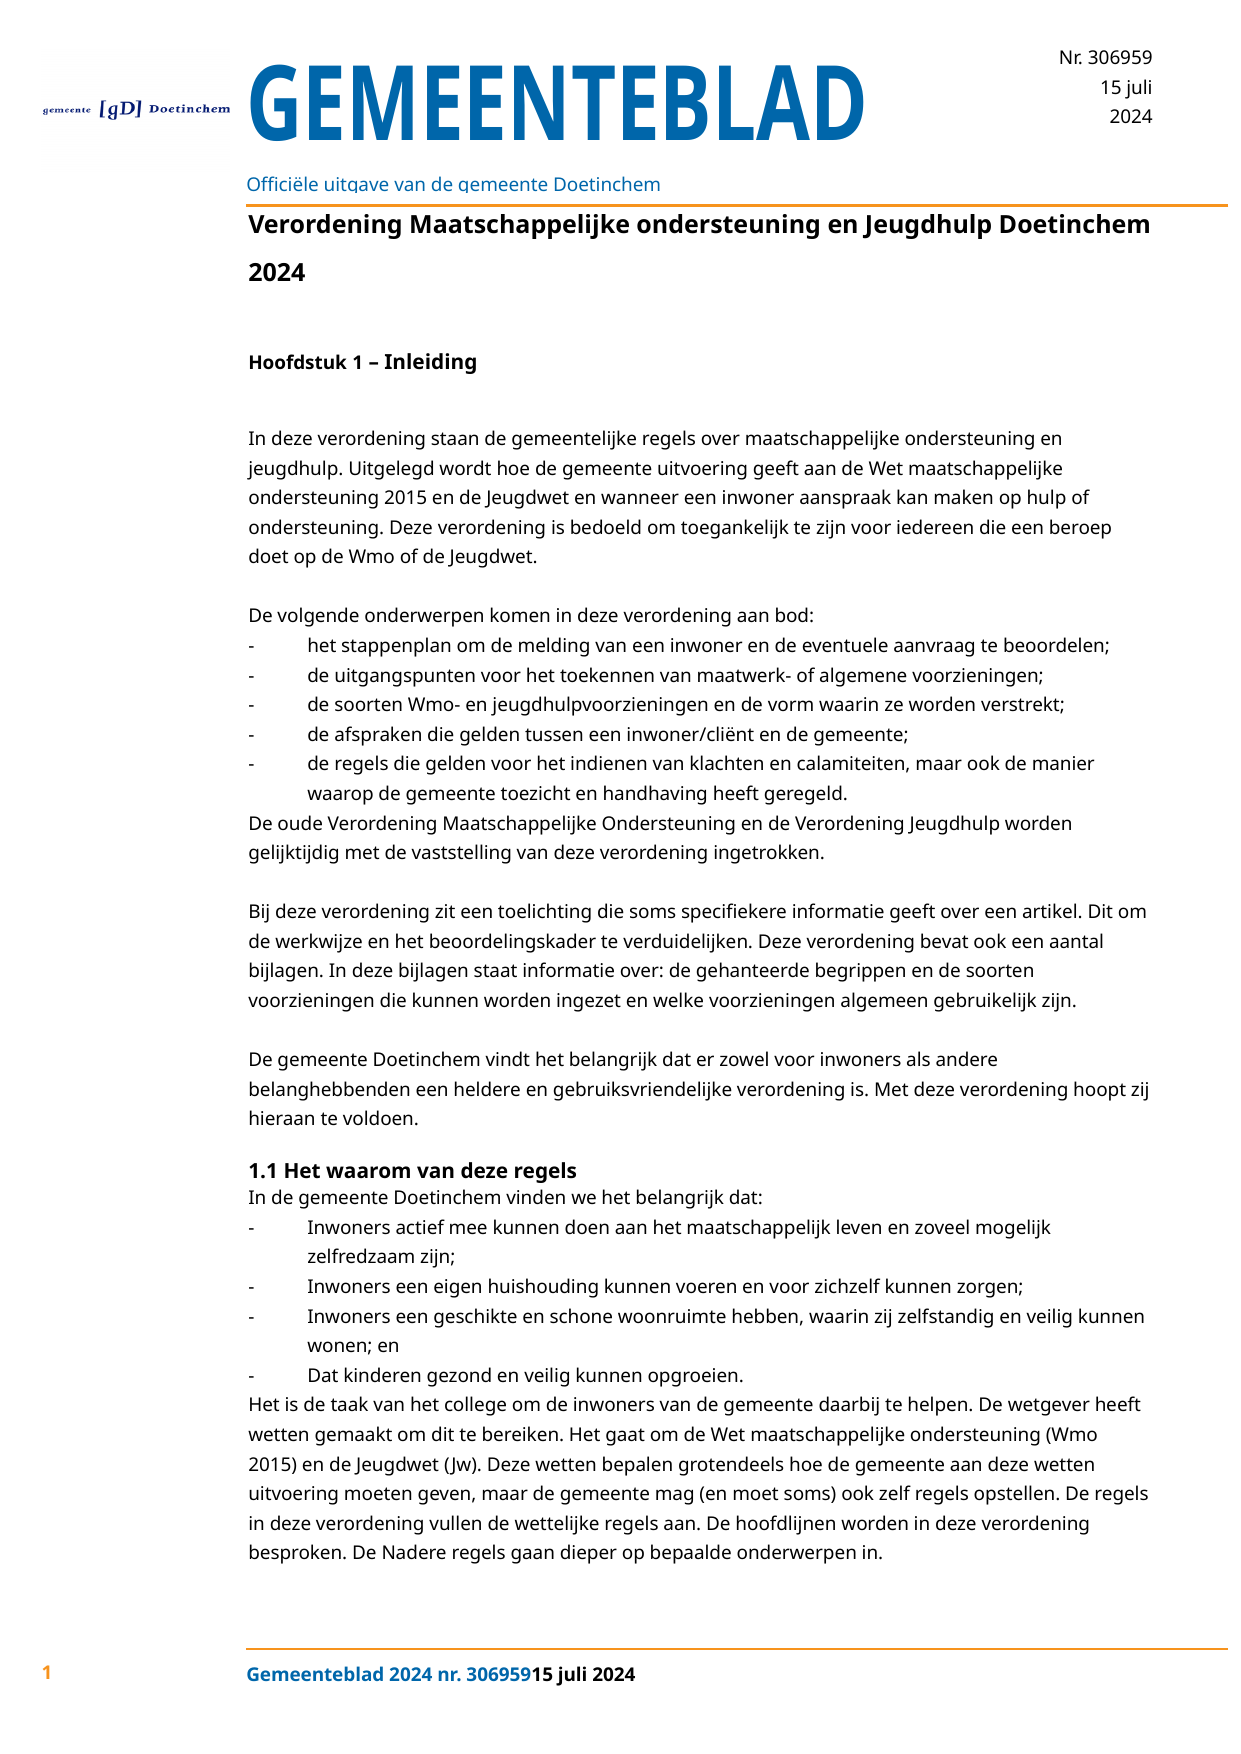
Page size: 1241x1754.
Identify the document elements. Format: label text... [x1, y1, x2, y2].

list het stappenplan om de melding van een inwoner en de eventuele aanvraag te beoordelen; [248, 632, 1152, 658]
text Het is de taak van het college om de inwoners van de gemeente daarbij te helpen. De wetgever heeft wetten gemaakt om dit te bereiken. Het gaat om de Wet maatschappelijke ondersteuning (Wmo 2015) en de Jeugdwet (Jw). Deze wetten bepalen grotendeels hoe de gemeente aan deze wetten uitvoering moeten geven, maar de gemeente mag (en moet soms) ook zelf regels opstellen. De regels in deze verordening vullen de wettelijke regels aan. De hoofdlijnen worden in deze verordening besproken. De Nadere regels gaan dieper op bepaalde onderwerpen in. [248, 1392, 1152, 1565]
list de soorten Wmo- en jeugdhulpvoorzieningen en de vorm waarin ze worden verstrekt; [248, 691, 1152, 717]
list Inwoners een geschikte en schone woonruimte hebben, waarin zij zelfstandig en veilig kunnen wonen; en [248, 1303, 1152, 1358]
list Dat kinderen gezond en veilig kunnen opgroeien. [248, 1362, 1152, 1388]
text Hoofdstuk 1 – Inleiding [248, 347, 1152, 376]
text 1.1 Het waarom van deze regels [248, 1156, 1152, 1184]
text De volgende onderwerpen komen in deze verordening aan bod: [248, 603, 1152, 628]
list de afspraken die gelden tussen een inwoner/cliënt en de gemeente; [248, 721, 1152, 747]
text De oude Verordening Maatschappelijke Ondersteuning en de Verordening Jeugdhulp worden gelijktijdig met de vaststelling van deze verordening ingetrokken. [248, 810, 1152, 865]
list de regels die gelden voor het indienen van klachten en calamiteiten, maar ook de manier waarop de gemeente toezicht en handhaving heeft geregeld. [248, 751, 1152, 806]
list Inwoners een eigen huishouding kunnen voeren en voor zichzelf kunnen zorgen; [248, 1273, 1152, 1299]
list Inwoners actief mee kunnen doen aan het maatschappelijk leven en zoveel mogelijk zelfredzaam zijn; [248, 1214, 1152, 1269]
text In deze verordening staan de gemeentelijke regels over maatschappelijke ondersteuning en jeugdhulp. Uitgelegd wordt hoe de gemeente uitvoering geeft aan de Wet maatschappelijke ondersteuning 2015 en de Jeugdwet en wanneer een inwoner aanspraak kan maken op hulp of ondersteuning. Deze verordening is bedoeld om toegankelijk te zijn voor iedereen die een beroep doet op de Wmo of de Jeugdwet. [248, 425, 1152, 569]
picture [41, 47, 231, 172]
list de uitgangspunten voor het toekennen van maatwerk- of algemene voorzieningen; [248, 662, 1152, 688]
text Bij deze verordening zit een toelichting die soms specifiekere informatie geeft over een artikel. Dit om de werkwijze en het beoordelingskader te verduidelijken. Deze verordening bevat ook een aantal bijlagen. In deze bijlagen staat informatie over: de gehanteerde begrippen en de soorten voorzieningen die kunnen worden ingezet en welke voorzieningen algemeen gebruikelijk zijn. [248, 898, 1152, 1013]
text In de gemeente Doetinchem vinden we het belangrijk dat: [248, 1184, 1152, 1210]
text Verordening Maatschappelijke ondersteuning en Jeugdhulp Doetinchem 2024 [248, 207, 1152, 288]
text De gemeente Doetinchem vindt het belangrijk dat er zowel voor inwoners als andere belanghebbenden een heldere en gebruiksvriendelijke verordening is. Met deze verordening hoopt zij hieraan te voldoen. [248, 1046, 1152, 1131]
